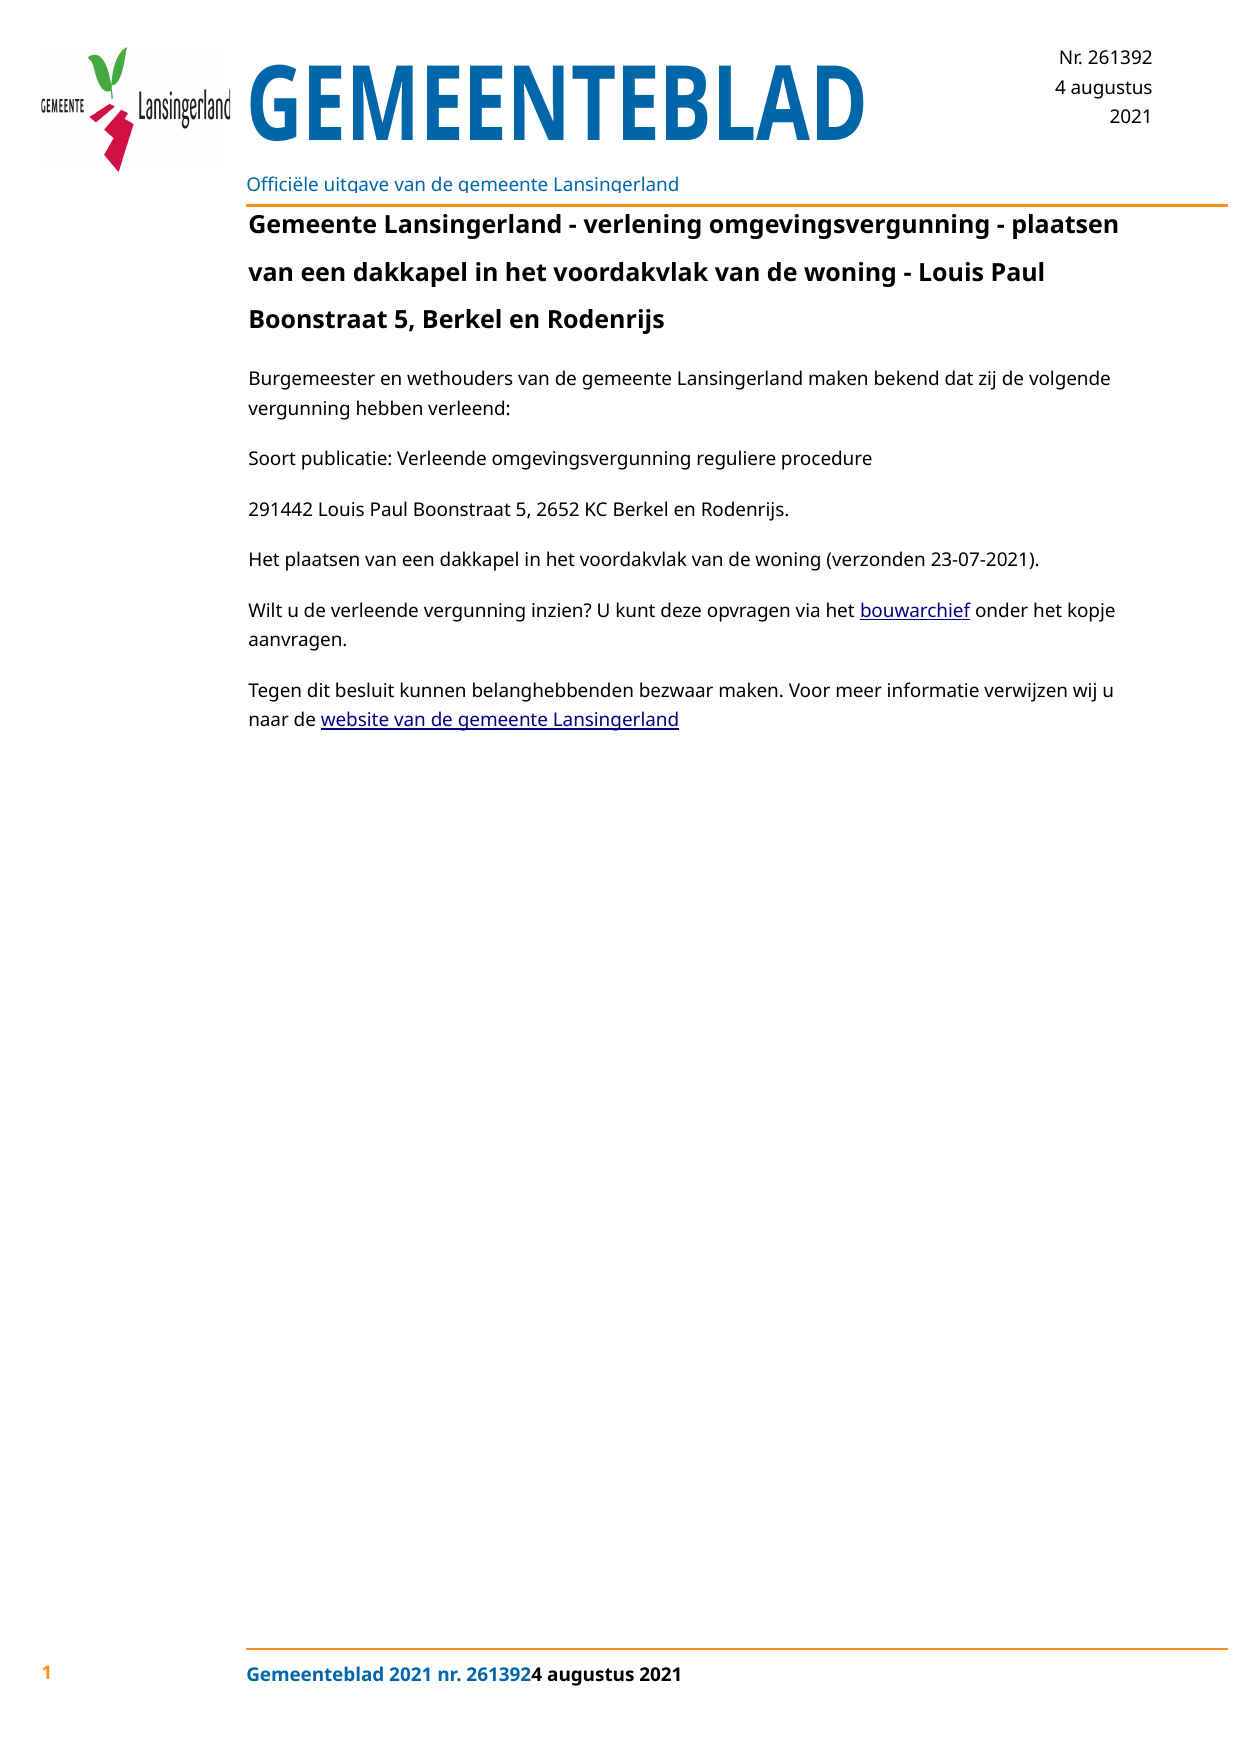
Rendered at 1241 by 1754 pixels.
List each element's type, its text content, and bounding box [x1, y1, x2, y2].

picture [41, 47, 231, 172]
text Gemeente Lansingerland - verlening omgevingsvergunning - plaatsen van een dakkapel in het voordakvlak van de woning - Louis Paul Boonstraat 5, Berkel en Rodenrijs [248, 207, 1152, 336]
text Soort publicatie: Verleende omgevingsvergunning reguliere procedure [248, 446, 1152, 471]
text Burgemeester en wethouders van de gemeente Lansingerland maken bekend dat zij de volgende vergunning hebben verleend: [248, 366, 1152, 421]
text 291442 Louis Paul Boonstraat 5, 2652 KC Berkel en Rodenrijs. [248, 496, 1152, 522]
text Wilt u de verleende vergunning inzien? U kunt deze opvragen via het bouwarchief onder het kopje aanvragen. [248, 597, 1152, 652]
text Tegen dit besluit kunnen belanghebbenden bezwaar maken. Voor meer informatie verwijzen wij u naar de website van de gemeente Lansingerland [248, 677, 1152, 732]
text Het plaatsen van een dakkapel in het voordakvlak van de woning (verzonden 23-07-2021). [248, 546, 1152, 572]
